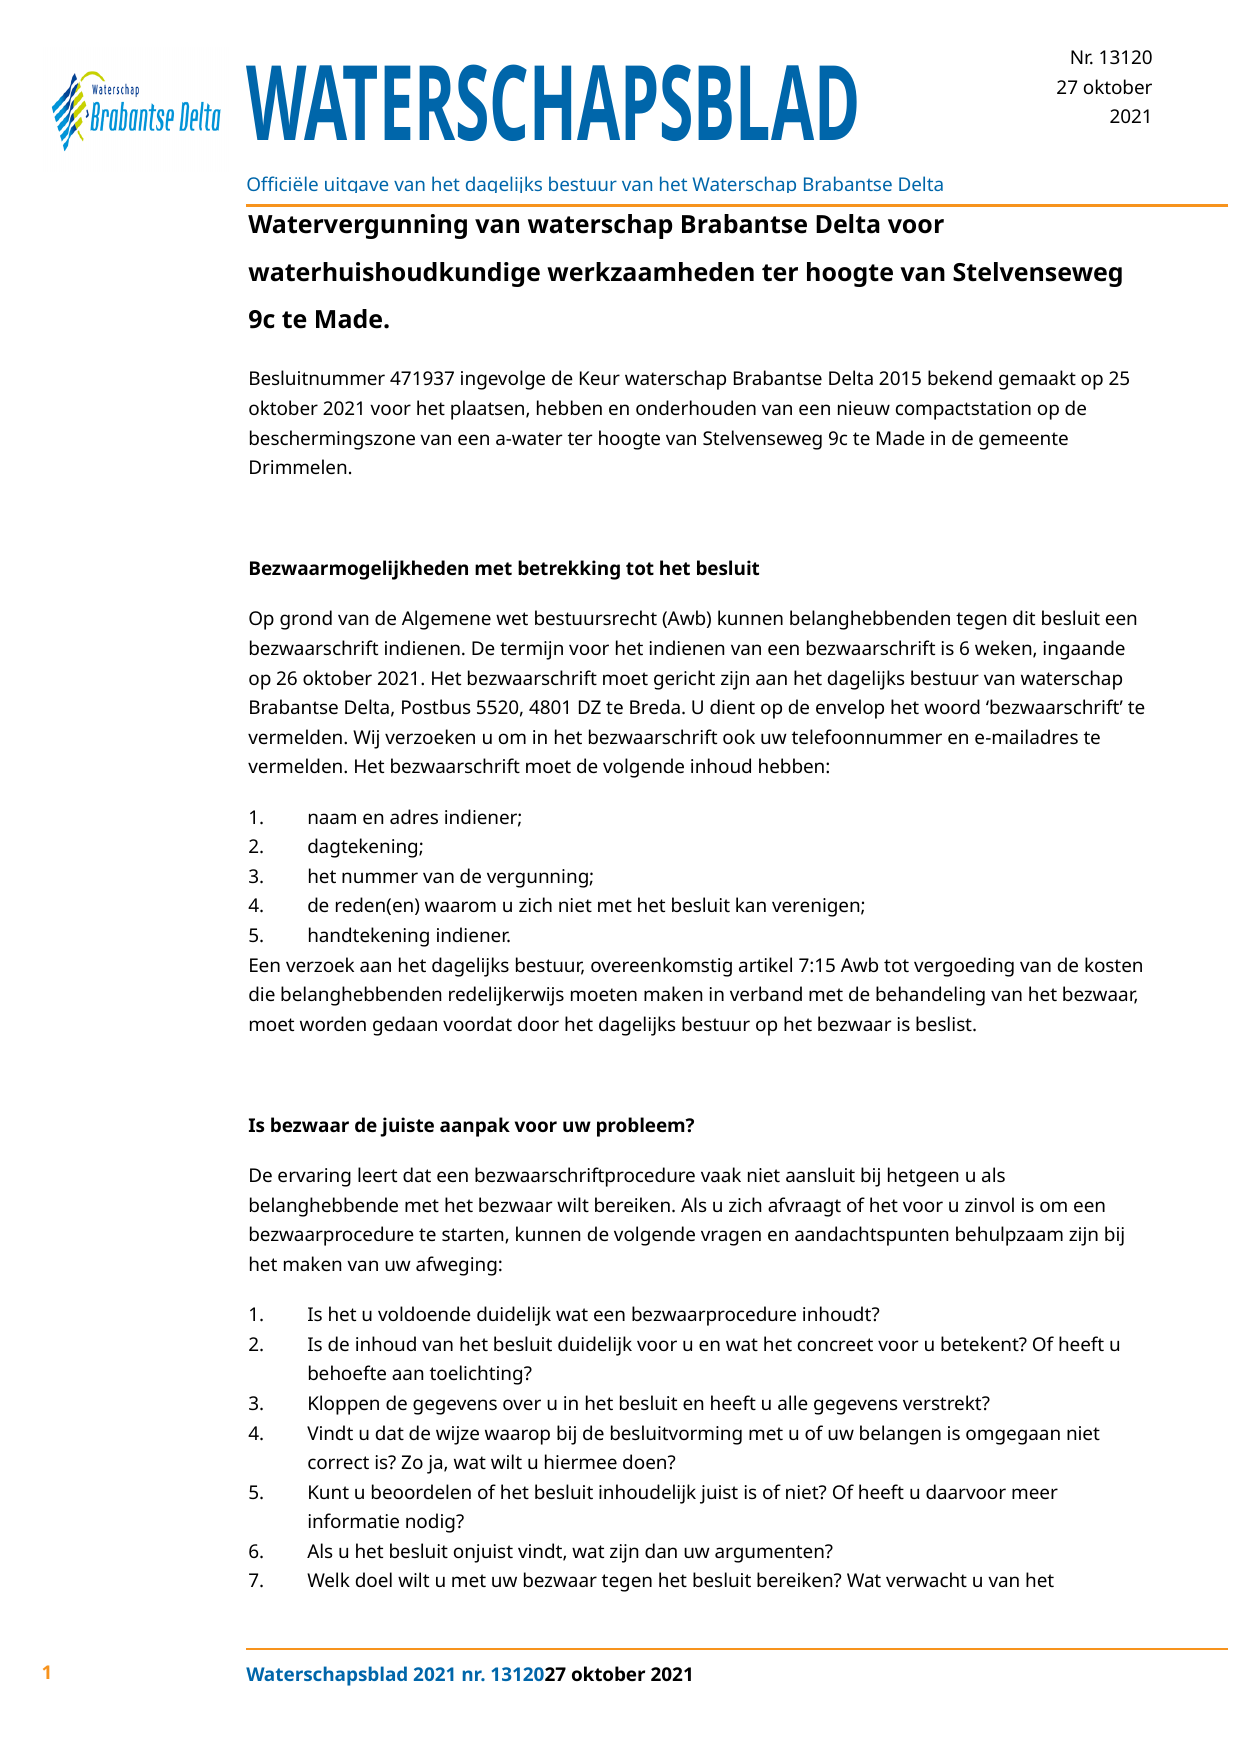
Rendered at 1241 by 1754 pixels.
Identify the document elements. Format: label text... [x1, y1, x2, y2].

text De ervaring leert dat een bezwaarschriftprocedure vaak niet aansluit bij hetgeen u als belanghebbende met het bezwaar wilt bereiken. Als u zich afvraagt of het voor u zinvol is om een bezwaarprocedure te starten, kunnen de volgende vragen en aandachtspunten behulpzaam zijn bij het maken van uw afweging: [248, 1162, 1152, 1277]
list naam en adres indiener; [248, 804, 1152, 829]
list Als u het besluit onjuist vindt, wat zijn dan uw argumenten? [248, 1538, 1152, 1564]
text Besluitnummer 471937 ingevolge de Keur waterschap Brabantse Delta 2015 bekend gemaakt op 25 oktober 2021 voor het plaatsen, hebben en onderhouden van een nieuw compactstation op de beschermingszone van een a-water ter hoogte van Stelvenseweg 9c te Made in de gemeente Drimmelen. [248, 366, 1152, 480]
list Welk doel wilt u met uw bezwaar tegen het besluit bereiken? Wat verwacht u van het [248, 1568, 1152, 1593]
list Kloppen de gegevens over u in het besluit en heeft u alle gegevens verstrekt? [248, 1390, 1152, 1416]
list dagtekening; [248, 833, 1152, 859]
list Is de inhoud van het besluit duidelijk voor u en wat het concreet voor u betekent? Of heeft u behoefte aan toelichting? [248, 1331, 1152, 1386]
picture [41, 47, 231, 172]
text Op grond van de Algemene wet bestuursrecht (Awb) kunnen belanghebbenden tegen dit besluit een bezwaarschrift indienen. De termijn voor het indienen van een bezwaarschrift is 6 weken, ingaande op 26 oktober 2021. Het bezwaarschrift moet gericht zijn aan het dagelijks bestuur van waterschap Brabantse Delta, Postbus 5520, 4801 DZ te Breda. U dient op de envelop het woord ‘bezwaarschrift’ te vermelden. Wij verzoeken u om in het bezwaarschrift ook uw telefoonnummer en e‑mailadres te vermelden. Het bezwaarschrift moet de volgende inhoud hebben: [248, 606, 1152, 779]
text Een verzoek aan het dagelijks bestuur, overeenkomstig artikel 7:15 Awb tot vergoeding van de kosten die belanghebbenden redelijkerwijs moeten maken in verband met de behandeling van het bezwaar, moet worden gedaan voordat door het dagelijks bestuur op het bezwaar is beslist. [248, 952, 1152, 1037]
list handtekening indiener. [248, 922, 1152, 948]
list de reden(en) waarom u zich niet met het besluit kan verenigen; [248, 893, 1152, 918]
text Is bezwaar de juiste aanpak voor uw probleem? [248, 1112, 1152, 1137]
text Bezwaarmogelijkheden met betrekking tot het besluit [248, 555, 1152, 581]
text Watervergunning van waterschap Brabantse Delta voor waterhuishoudkundige werkzaamheden ter hoogte van Stelvenseweg 9c te Made. [248, 207, 1152, 336]
list het nummer van de vergunning; [248, 863, 1152, 889]
list Kunt u beoordelen of het besluit inhoudelijk juist is of niet? Of heeft u daarvoor meer informatie nodig? [248, 1479, 1152, 1534]
list Is het u voldoende duidelijk wat een bezwaarprocedure inhoudt? [248, 1301, 1152, 1327]
list Vindt u dat de wijze waarop bij de besluitvorming met u of uw belangen is omgegaan niet correct is? Zo ja, wat wilt u hiermee doen? [248, 1420, 1152, 1475]
